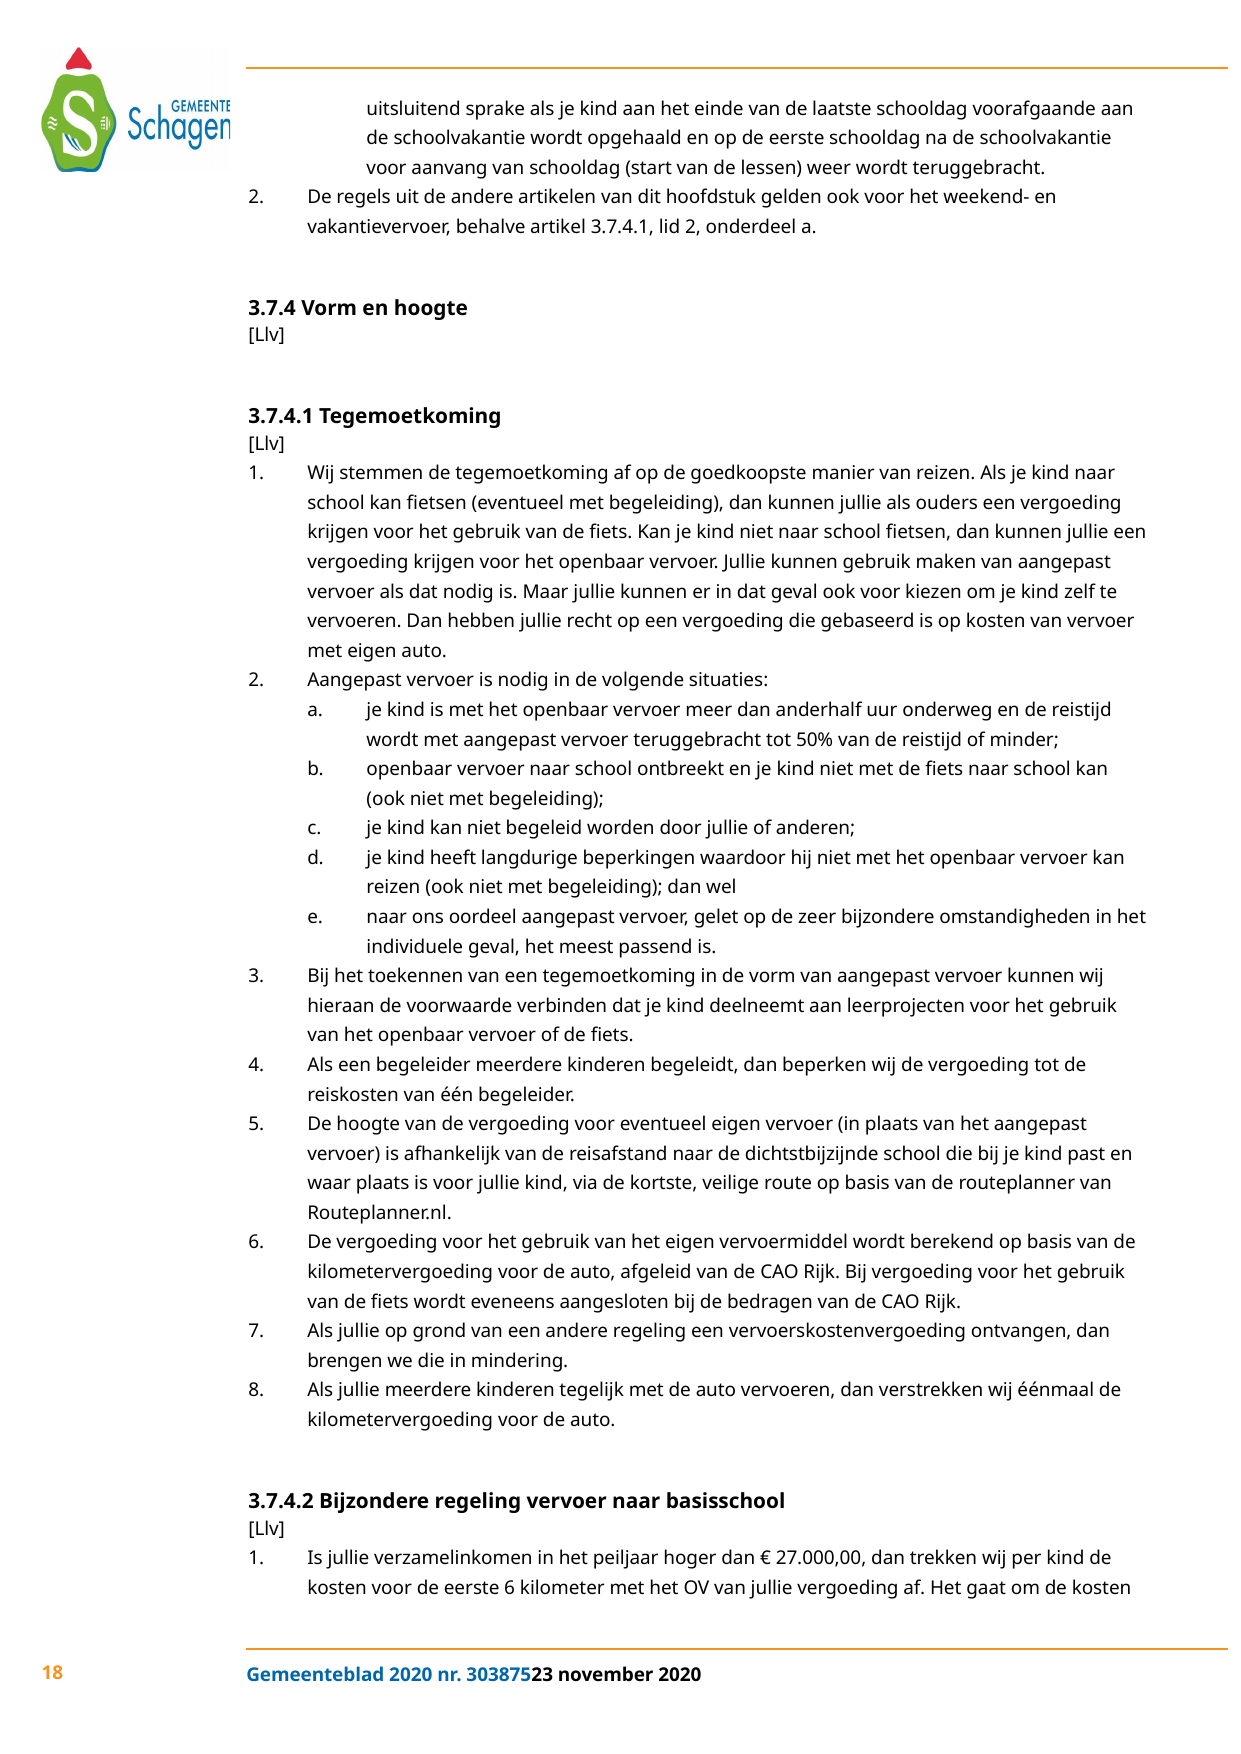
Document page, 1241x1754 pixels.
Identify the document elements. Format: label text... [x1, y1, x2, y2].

text [Llv] [248, 322, 1152, 347]
list openbaar vervoer naar school ontbreekt en je kind niet met de fiets naar school kan (ook niet met begeleiding); [307, 755, 1152, 811]
list De regels uit de andere artikelen van dit hoofdstuk gelden ook voor het weekend- en vakantievervoer, behalve artikel 3.7.4.1, lid 2, onderdeel a. [248, 183, 1152, 239]
list Aangepast vervoer is nodig in de volgende situaties: [248, 667, 1152, 692]
list je kind is met het openbaar vervoer meer dan anderhalf uur onderweg en de reistijd wordt met aangepast vervoer teruggebracht tot 50% van de reistijd of minder; [307, 696, 1152, 752]
list uitsluitend sprake als je kind aan het einde van de laatste schooldag voorafgaande aan de schoolvakantie wordt opgehaald en op de eerste schooldag na de schoolvakantie voor aanvang van schooldag (start van de lessen) weer wordt teruggebracht. [307, 95, 1152, 180]
text 3.7.4.1 Tegemoetkoming [248, 402, 1152, 430]
text 3.7.4.2 Bijzondere regeling vervoer naar basisschool [248, 1486, 1152, 1515]
list naar ons oordeel aangepast vervoer, gelet op de zeer bijzondere omstandigheden in het individuele geval, het meest passend is. [307, 903, 1152, 959]
text [Llv] [248, 1515, 1152, 1540]
text 3.7.4 Vorm en hoogte [248, 293, 1152, 322]
list Wij stemmen de tegemoetkoming af op de goedkoopste manier van reizen. Als je kind naar school kan fietsen (eventueel met begeleiding), dan kunnen jullie als ouders een vergoeding krijgen voor het gebruik van de fiets. Kan je kind niet naar school fietsen, dan kunnen jullie een vergoeding krijgen voor het openbaar vervoer. Jullie kunnen gebruik maken van aangepast vervoer als dat nodig is. Maar jullie kunnen er in dat geval ook voor kiezen om je kind zelf te vervoeren. Dan hebben jullie recht op een vergoeding die gebaseerd is op kosten van vervoer met eigen auto. [248, 459, 1152, 663]
list je kind kan niet begeleid worden door jullie of anderen; [307, 814, 1152, 840]
list Is jullie verzamelinkomen in het peiljaar hoger dan € 27.000,00, dan trekken wij per kind de kosten voor de eerste 6 kilometer met het OV van jullie vergoeding af. Het gaat om de kosten [248, 1544, 1152, 1599]
list je kind heeft langdurige beperkingen waardoor hij niet met het openbaar vervoer kan reizen (ook niet met begeleiding); dan wel [307, 844, 1152, 899]
picture [41, 47, 231, 172]
list De hoogte van de vergoeding voor eventueel eigen vervoer (in plaats van het aangepast vervoer) is afhankelijk van de reisafstand naar de dichtstbijzijnde school die bij je kind past en waar plaats is voor jullie kind, via de kortste, veilige route op basis van de routeplanner van Routeplanner.nl. [248, 1110, 1152, 1225]
list Als jullie op grond van een andere regeling een vervoerskostenvergoeding ontvangen, dan brengen we die in mindering. [248, 1317, 1152, 1373]
text [Llv] [248, 430, 1152, 456]
list Bij het toekennen van een tegemoetkoming in de vorm van aangepast vervoer kunnen wij hieraan de voorwaarde verbinden dat je kind deelneemt aan leerprojecten voor het gebruik van het openbaar vervoer of de fiets. [248, 962, 1152, 1047]
list Als een begeleider meerdere kinderen begeleidt, dan beperken wij de vergoeding tot de reiskosten van één begeleider. [248, 1051, 1152, 1107]
list De vergoeding voor het gebruik van het eigen vervoermiddel wordt berekend op basis van de kilometervergoeding voor de auto, afgeleid van de CAO Rijk. Bij vergoeding voor het gebruik van de fiets wordt eveneens aangesloten bij de bedragen van de CAO Rijk. [248, 1229, 1152, 1314]
list Als jullie meerdere kinderen tegelijk met de auto vervoeren, dan verstrekken wij éénmaal de kilometervergoeding voor de auto. [248, 1377, 1152, 1432]
